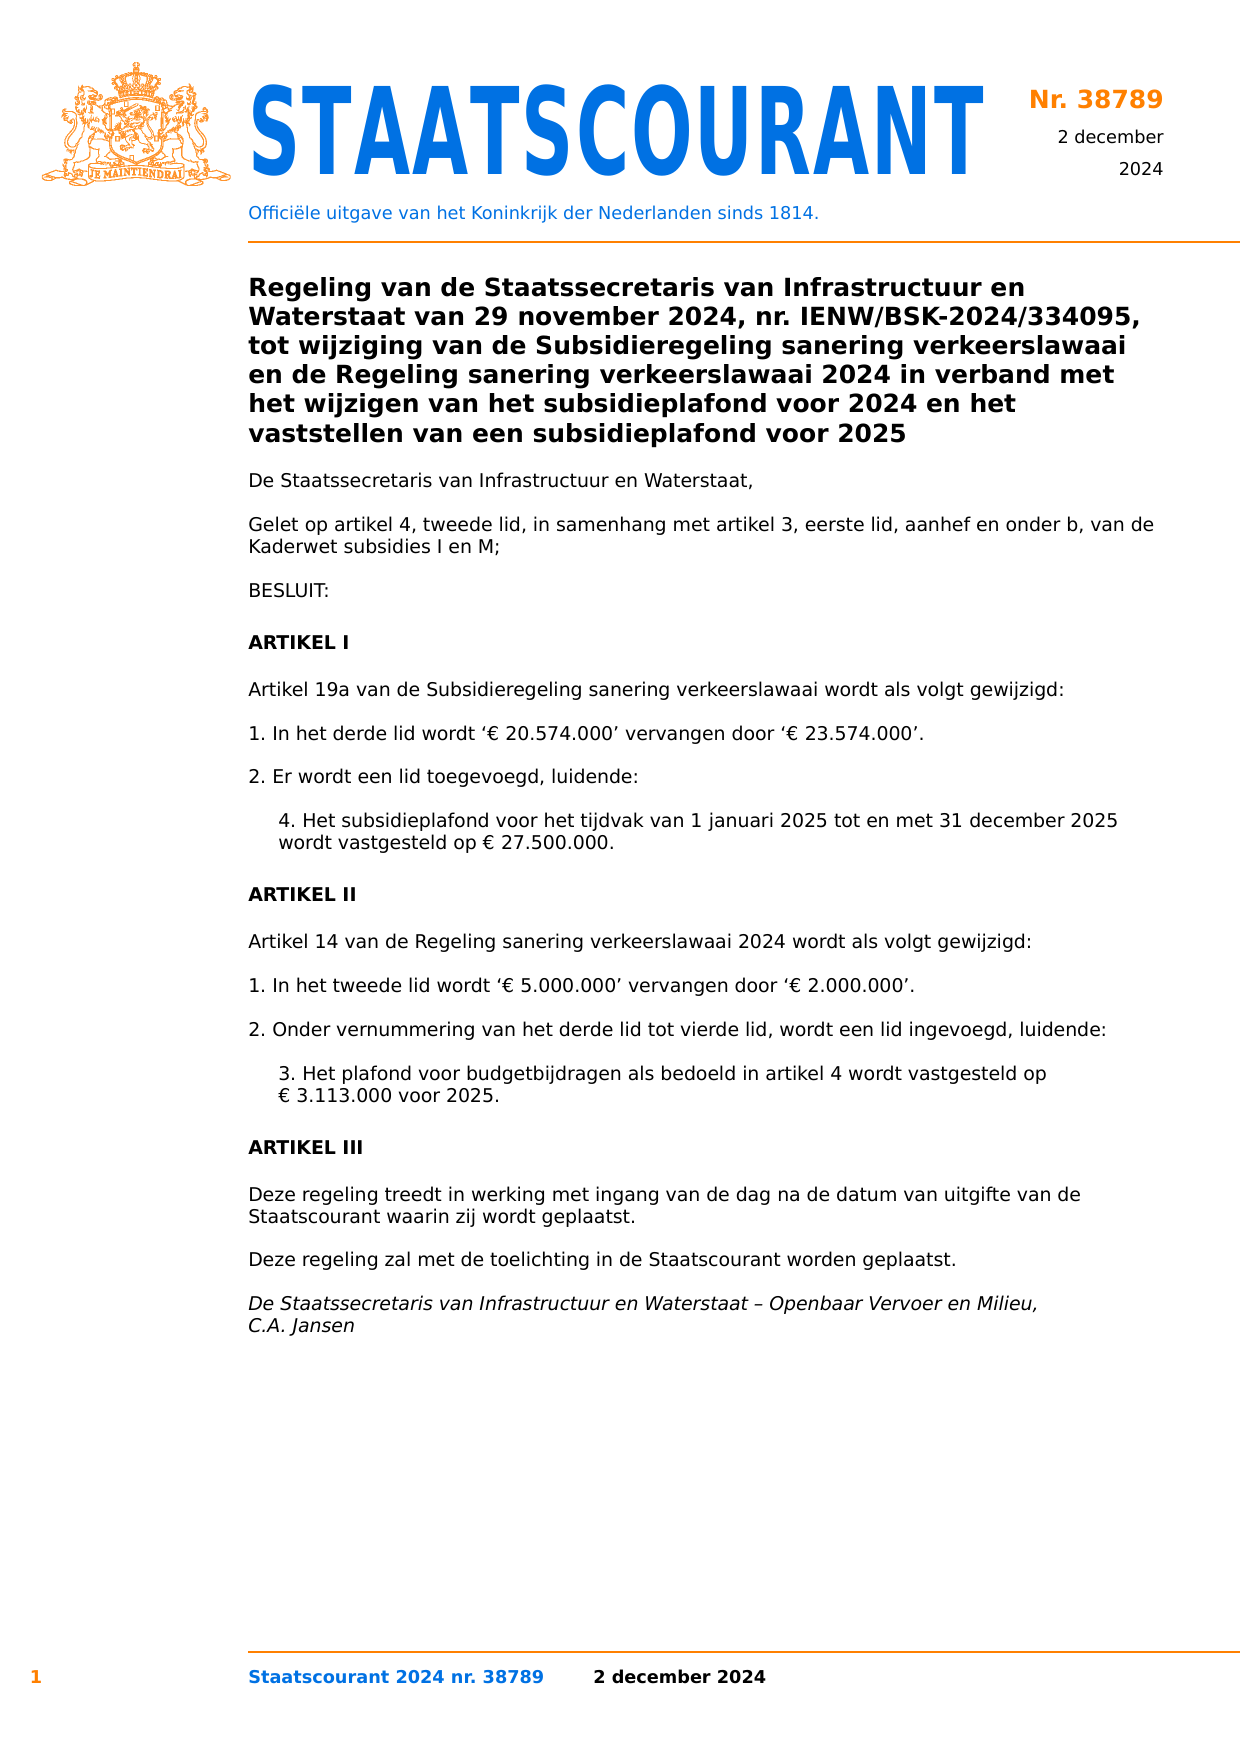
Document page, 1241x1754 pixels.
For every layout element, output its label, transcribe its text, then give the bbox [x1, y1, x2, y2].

text 2. Er wordt een lid toegevoegd, luidende: [248, 766, 1163, 788]
table_cell 2 december [998, 121, 1240, 153]
text Gelet op artikel 4, tweede lid, in samenhang met artikel 3, eerste lid, aanhef en onder b, van de Kaderwet subsidies I en M; [248, 514, 1163, 558]
table_cell 2024 [998, 153, 1240, 203]
table_cell Officiële uitgave van het Koninkrijk der Nederlanden sinds 1814. [248, 203, 1240, 241]
text 1. In het derde lid wordt ‘€ 20.574.000’ vervangen door ‘€ 23.574.000’. [248, 722, 1163, 744]
table_header Nr. 38789 [998, 62, 1240, 121]
text BESLUIT: [248, 579, 1163, 602]
subtitle ARTIKEL III [248, 1137, 1163, 1158]
table_header [25, 62, 248, 241]
text Deze regeling zal met de toelichting in de Staatscourant worden geplaatst. [248, 1249, 1163, 1271]
text 4. Het subsidieplafond voor het tijdvak van 1 januari 2025 tot en met 31 december 2025 wordt vastgesteld op € 27.500.000. [278, 810, 1163, 854]
text 1. In het tweede lid wordt ‘€ 5.000.000’ vervangen door ‘€ 2.000.000’. [248, 975, 1163, 997]
subtitle ARTIKEL II [248, 884, 1163, 906]
subtitle ARTIKEL I [248, 632, 1163, 653]
text 2. Onder vernummering van het derde lid tot vierde lid, wordt een lid ingevoegd, luidende: [248, 1019, 1163, 1041]
text De Staatssecretaris van Infrastructuur en Waterstaat – Openbaar Vervoer en Milieu, C.A. Jansen [248, 1293, 1163, 1337]
table_header STAATSCOURANT [248, 62, 998, 203]
text Artikel 19a van de Subsidieregeling sanering verkeerslawaai wordt als volgt gewijzigd: [248, 678, 1163, 701]
subtitle Regeling van de Staatssecretaris van Infrastructuur en Waterstaat van 29 november 2024, nr. IENW/BSK-2024/334095, tot wijziging van de Subsidieregeling sanering verkeerslawaai en de Regeling sanering verkeerslawaai 2024 in verband met het wijzigen van het subsidieplafond voor 2024 en het vaststellen van een subsidieplafond voor 2025 [248, 273, 1163, 448]
text Artikel 14 van de Regeling sanering verkeerslawaai 2024 wordt als volgt gewijzigd: [248, 931, 1163, 953]
text 3. Het plafond voor budgetbijdragen als bedoeld in artikel 4 wordt vastgesteld op € 3.113.000 voor 2025. [278, 1063, 1163, 1107]
text Deze regeling treedt in werking met ingang van de dag na de datum van uitgifte van de Staatscourant waarin zij wordt geplaatst. [248, 1183, 1163, 1227]
picture [41, 62, 231, 186]
text De Staatssecretaris van Infrastructuur en Waterstaat, [248, 470, 1163, 492]
